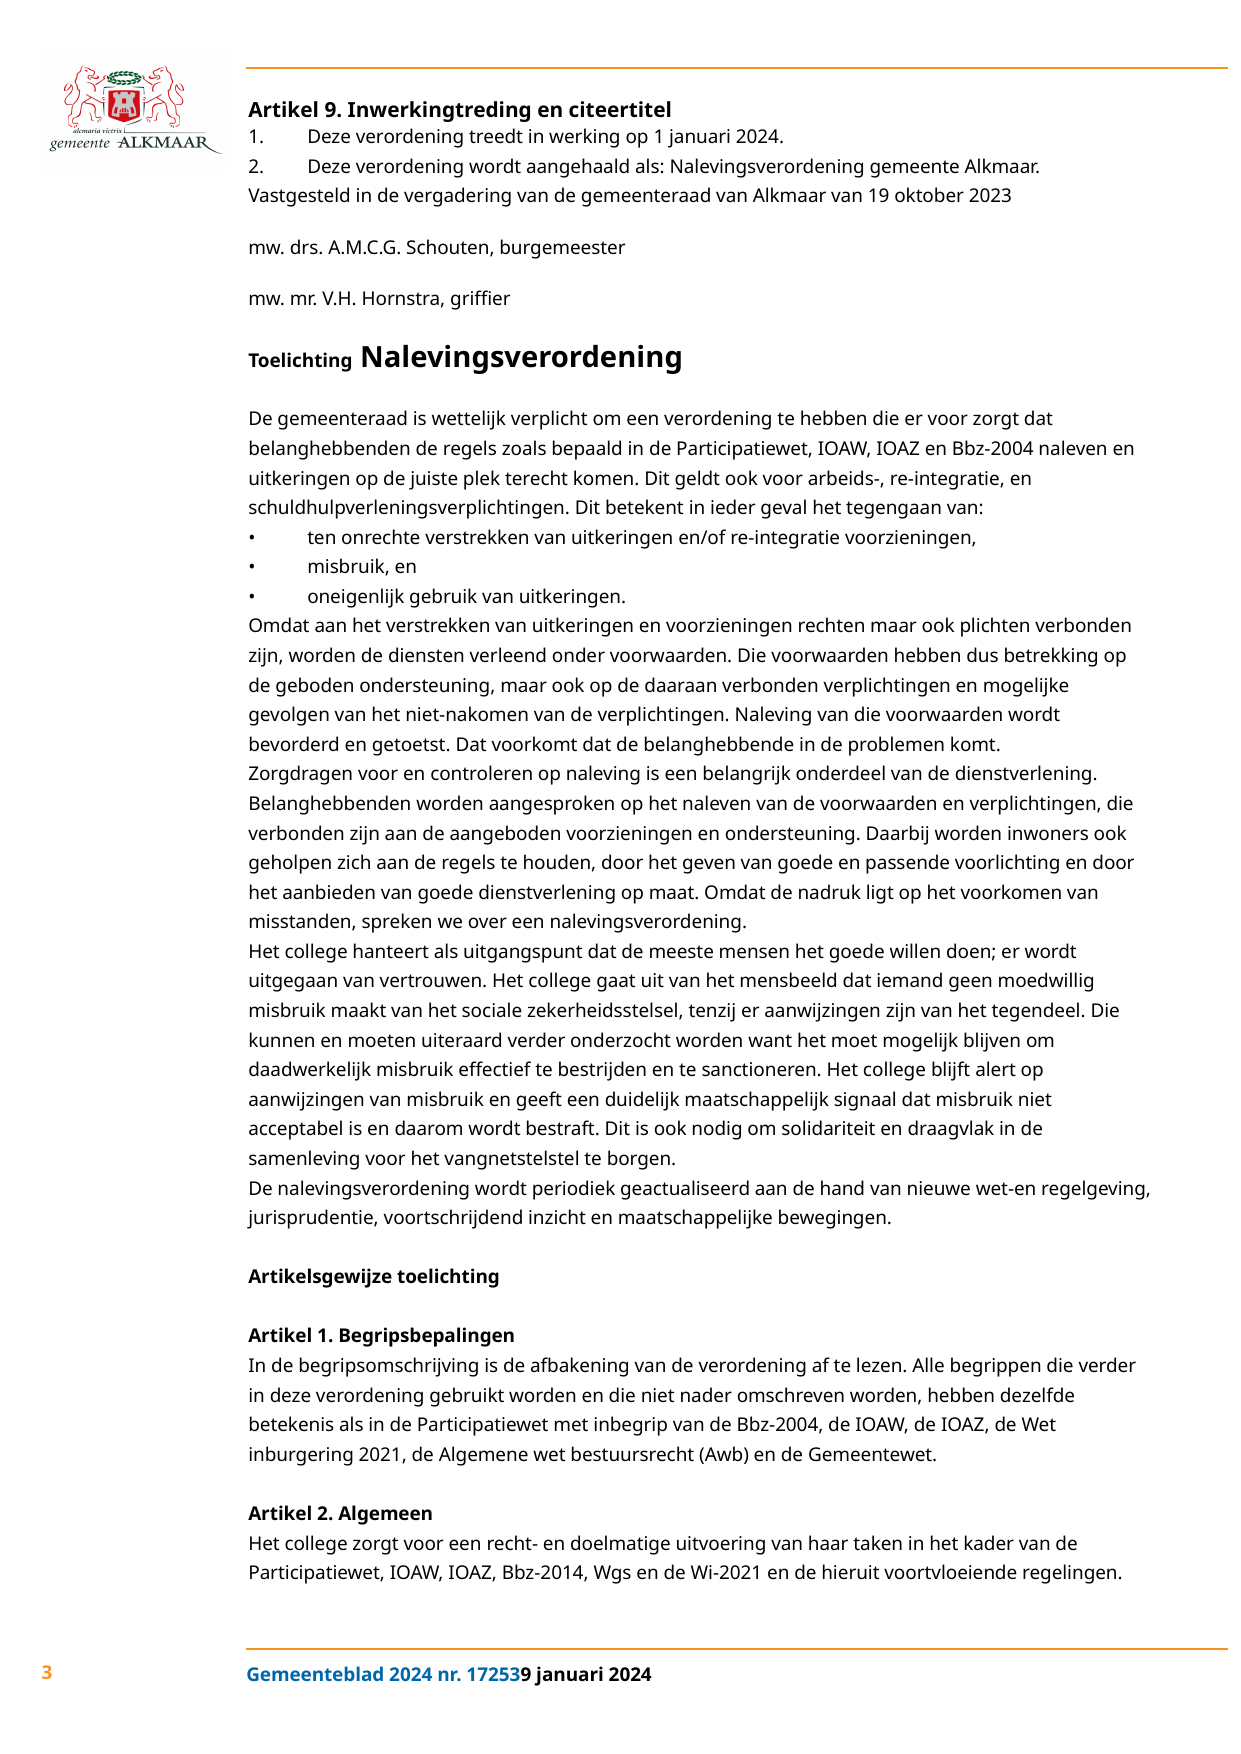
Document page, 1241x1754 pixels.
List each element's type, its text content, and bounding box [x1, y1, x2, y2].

list Deze verordening wordt aangehaald als: Nalevingsverordening gemeente Alkmaar. [248, 153, 1152, 178]
list oneigenlijk gebruik van uitkeringen. [248, 583, 1152, 609]
text Artikel 2. Algemeen [248, 1500, 1152, 1526]
picture [41, 47, 231, 172]
text mw. drs. A.M.C.G. Schouten, burgemeester [248, 234, 1152, 259]
text Toelichting Nalevingsverordening [248, 337, 1152, 376]
text De nalevingsverordening wordt periodiek geactualiseerd aan de hand van nieuwe wet-en regelgeving, jurisprudentie, voortschrijdend inzicht en maatschappelijke bewegingen. [248, 1175, 1152, 1230]
text Artikelsgewijze toelichting [248, 1263, 1152, 1289]
list misbruik, en [248, 553, 1152, 579]
text De gemeenteraad is wettelijk verplicht om een verordening te hebben die er voor zorgt dat belanghebbenden de regels zoals bepaald in de Participatiewet, IOAW, IOAZ en Bbz-2004 naleven en uitkeringen op de juiste plek terecht komen. Dit geldt ook voor arbeids-, re-integratie, en schuldhulpverleningsverplichtingen. Dit betekent in ieder geval het tegengaan van: [248, 406, 1152, 520]
list ten onrechte verstrekken van uitkeringen en/of re-integratie voorzieningen, [248, 524, 1152, 550]
text Artikel 9. Inwerkingtreding en citeertitel [248, 95, 1152, 123]
text Zorgdragen voor en controleren op naleving is een belangrijk onderdeel van de dienstverlening. Belanghebbenden worden aangesproken op het naleven van de voorwaarden en verplichtingen, die verbonden zijn aan de aangeboden voorzieningen en ondersteuning. Daarbij worden inwoners ook geholpen zich aan de regels te houden, door het geven van goede en passende voorlichting en door het aanbieden van goede dienstverlening op maat. Omdat de nadruk ligt op het voorkomen van misstanden, spreken we over een nalevingsverordening. [248, 761, 1152, 934]
text mw. mr. V.H. Hornstra, griffier [248, 285, 1152, 311]
text Het college hanteert als uitgangspunt dat de meeste mensen het goede willen doen; er wordt uitgegaan van vertrouwen. Het college gaat uit van het mensbeeld dat iemand geen moedwillig misbruik maakt van het sociale zekerheidsstelsel, tenzij er aanwijzingen zijn van het tegendeel. Die kunnen en moeten uiteraard verder onderzocht worden want het moet mogelijk blijven om daadwerkelijk misbruik effectief te bestrijden en te sanctioneren. Het college blijft alert op aanwijzingen van misbruik en geeft een duidelijk maatschappelijk signaal dat misbruik niet acceptabel is en daarom wordt bestraft. Dit is ook nodig om solidariteit en draagvlak in de samenleving voor het vangnetstelstel te borgen. [248, 938, 1152, 1171]
text Vastgesteld in de vergadering van de gemeenteraad van Alkmaar van 19 oktober 2023 [248, 182, 1152, 208]
text Het college zorgt voor een recht- en doelmatige uitvoering van haar taken in het kader van de Participatiewet, IOAW, IOAZ, Bbz-2014, Wgs en de Wi-2021 en de hieruit voortvloeiende regelingen. [248, 1530, 1152, 1585]
text Omdat aan het verstrekken van uitkeringen en voorzieningen rechten maar ook plichten verbonden zijn, worden de diensten verleend onder voorwaarden. Die voorwaarden hebben dus betrekking op de geboden ondersteuning, maar ook op de daaraan verbonden verplichtingen en mogelijke gevolgen van het niet-nakomen van de verplichtingen. Naleving van die voorwaarden wordt bevorderd en getoetst. Dat voorkomt dat de belanghebbende in de problemen komt. [248, 613, 1152, 757]
list Deze verordening treedt in werking op 1 januari 2024. [248, 123, 1152, 149]
text In de begripsomschrijving is de afbakening van de verordening af te lezen. Alle begrippen die verder in deze verordening gebruikt worden en die niet nader omschreven worden, hebben dezelfde betekenis als in de Participatiewet met inbegrip van de Bbz-2004, de IOAW, de IOAZ, de Wet inburgering 2021, de Algemene wet bestuursrecht (Awb) en de Gemeentewet. [248, 1352, 1152, 1467]
text Artikel 1. Begripsbepalingen [248, 1323, 1152, 1348]
